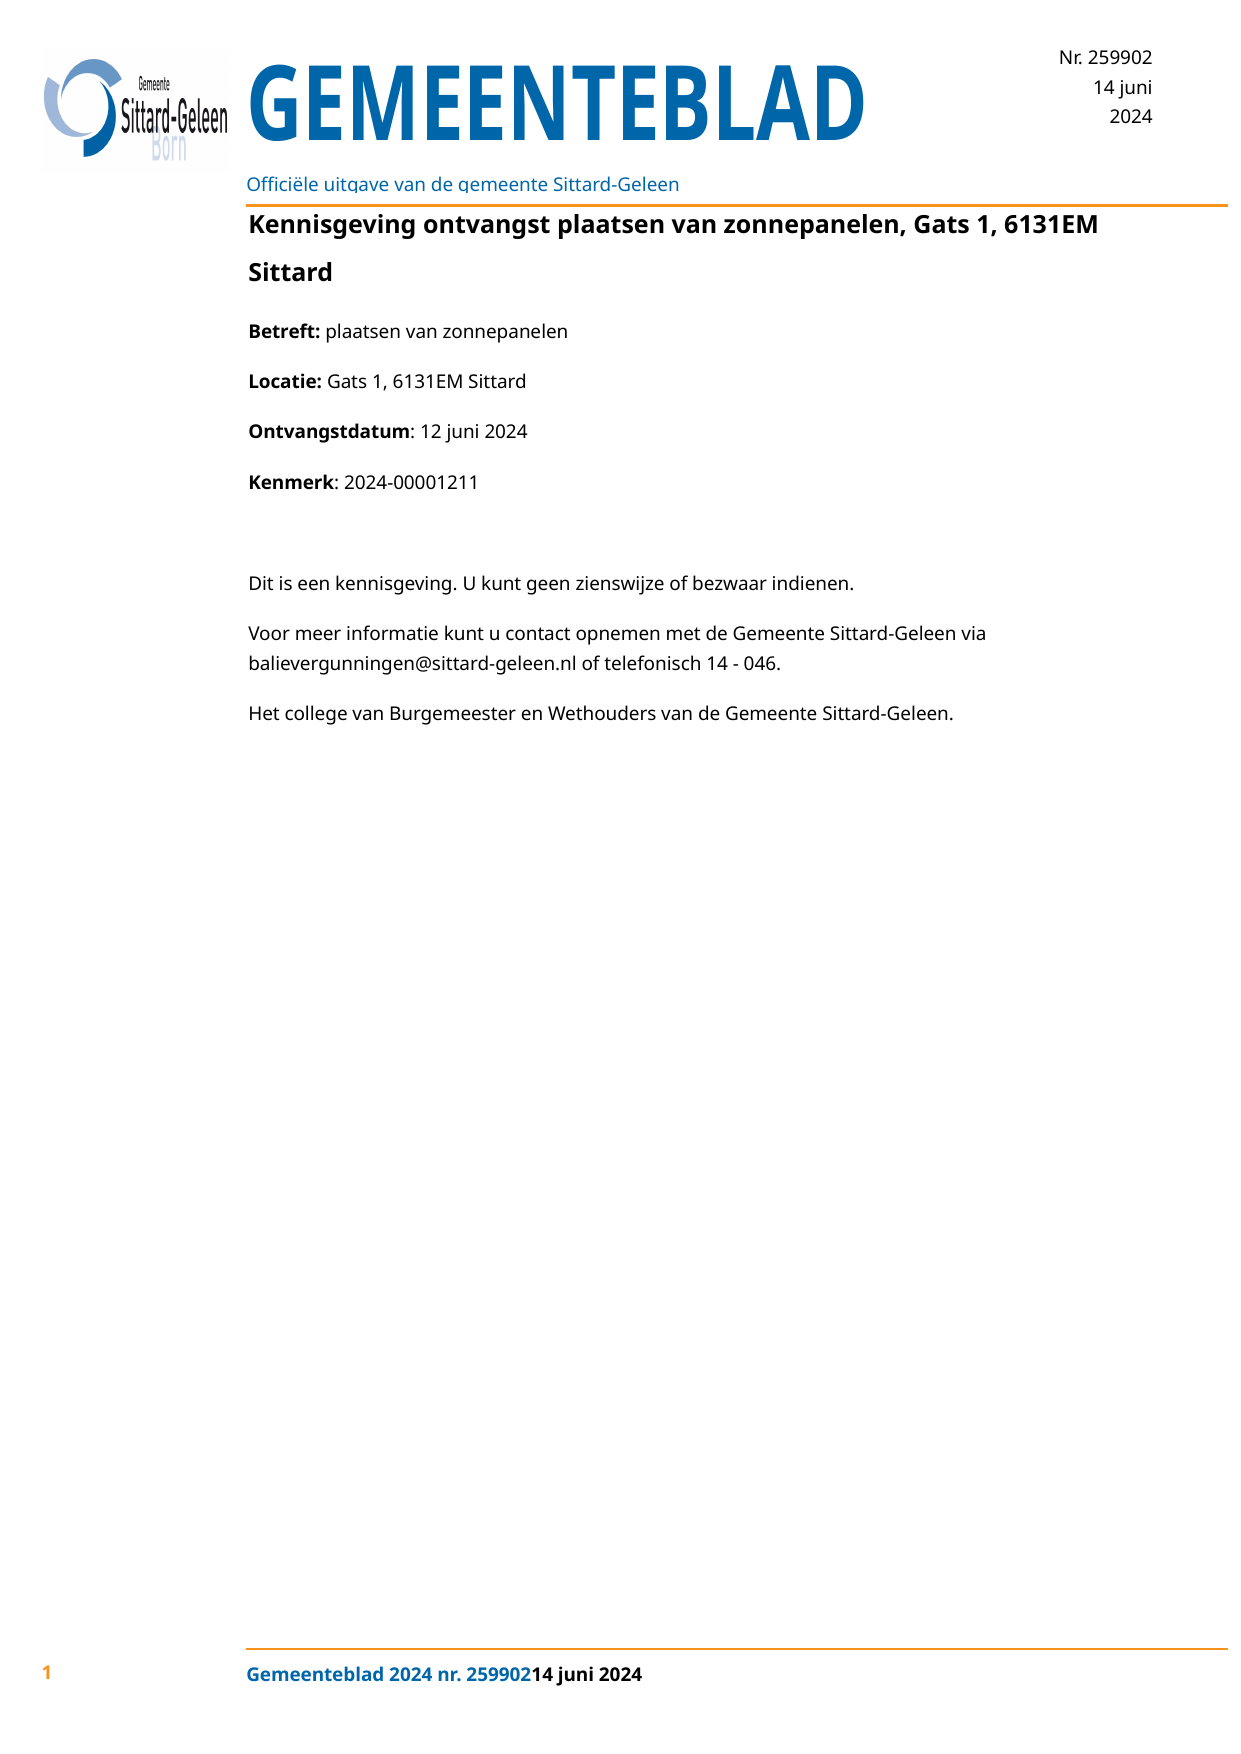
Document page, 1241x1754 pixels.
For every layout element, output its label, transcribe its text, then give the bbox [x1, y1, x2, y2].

text Voor meer informatie kunt u contact opnemen met de Gemeente Sittard-Geleen via balievergunningen@sittard-geleen.nl of telefonisch 14 - 046. [248, 620, 1152, 676]
text Het college van Burgemeester en Wethouders van de Gemeente Sittard-Geleen. [248, 700, 1152, 726]
text Kenmerk: 2024-00001211 [248, 469, 1152, 495]
picture [41, 47, 231, 172]
text Betreft: plaatsen van zonnepanelen [248, 318, 1152, 344]
text Dit is een kennisgeving. U kunt geen zienswijze of bezwaar indienen. [248, 570, 1152, 596]
text Locatie: Gats 1, 6131EM Sittard [248, 368, 1152, 394]
text Kennisgeving ontvangst plaatsen van zonnepanelen, Gats 1, 6131EM Sittard [248, 207, 1152, 288]
text Ontvangstdatum: 12 juni 2024 [248, 419, 1152, 444]
